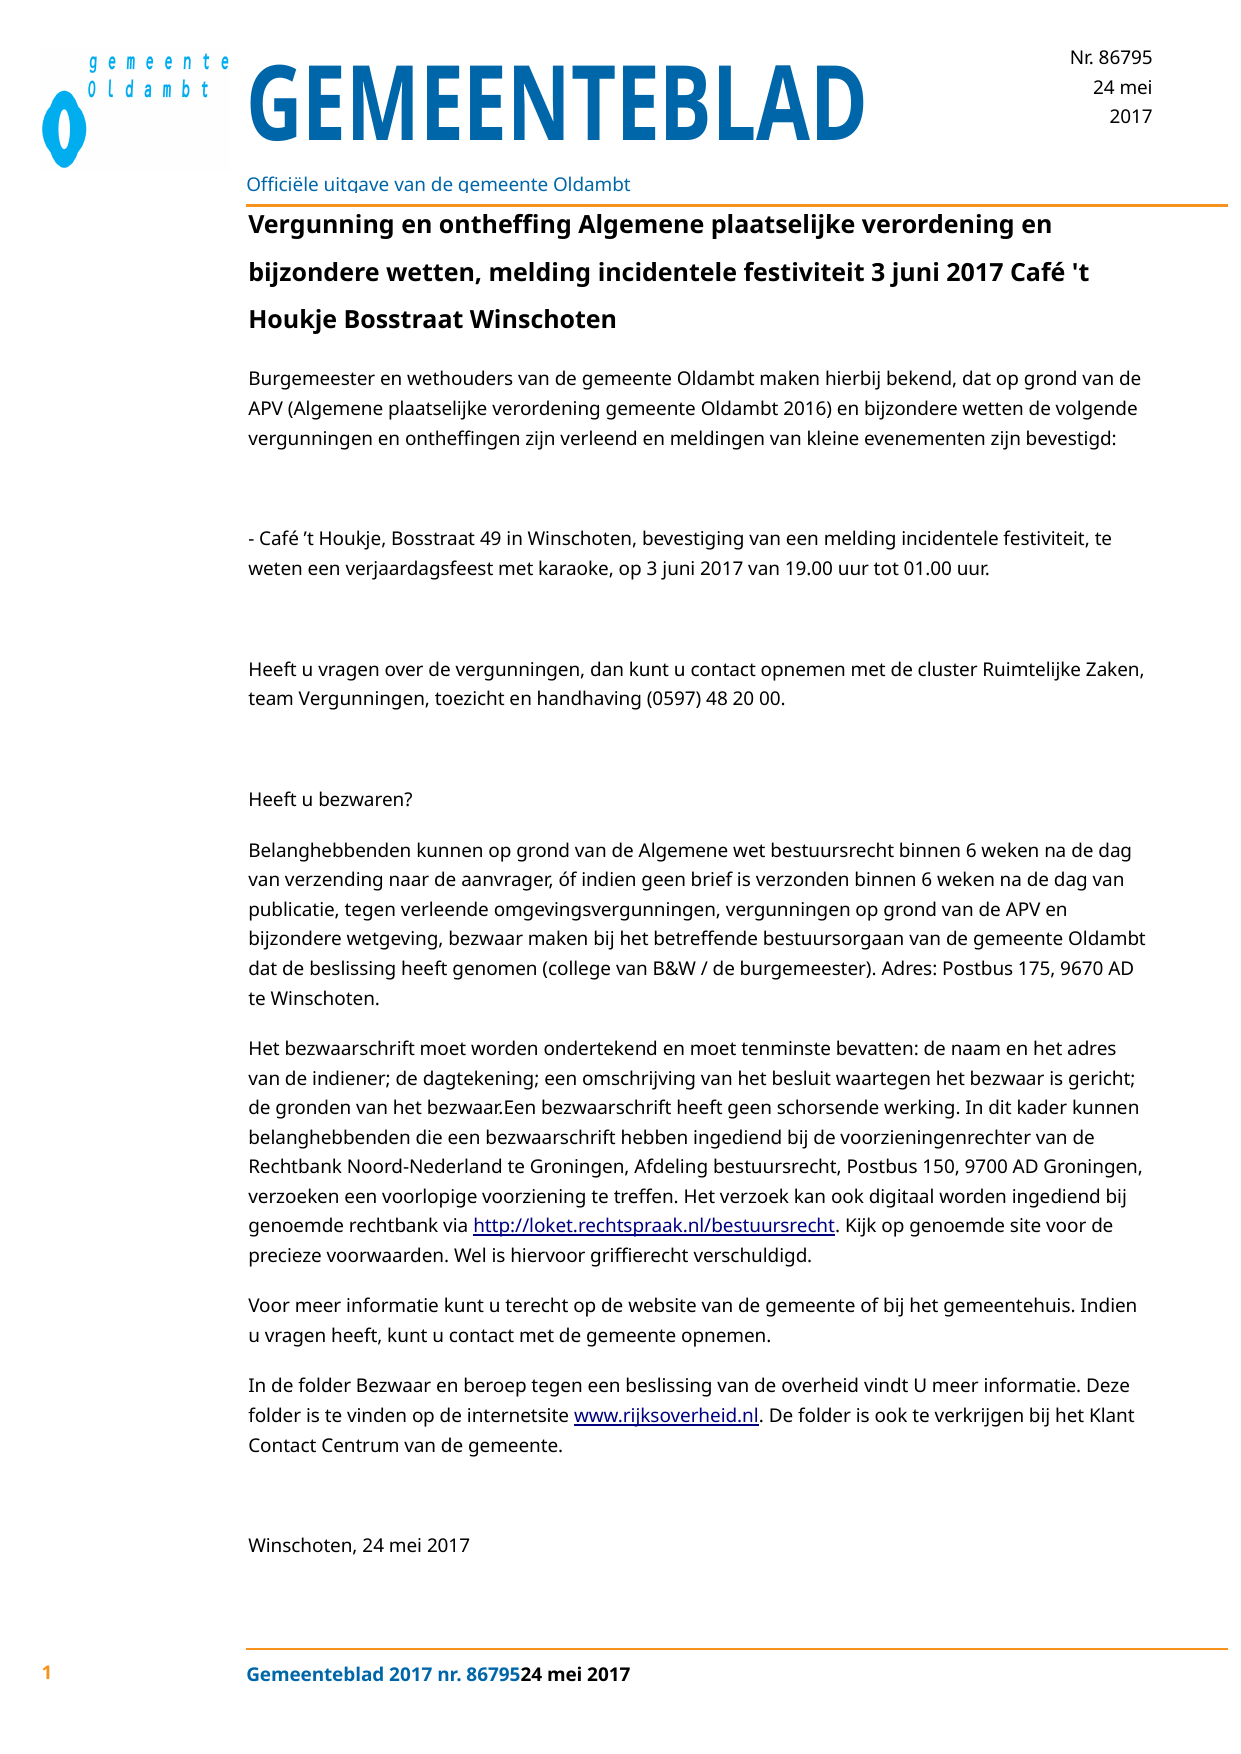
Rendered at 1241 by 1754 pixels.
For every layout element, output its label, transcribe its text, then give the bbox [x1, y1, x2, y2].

text Belanghebbenden kunnen op grond van de Algemene wet bestuursrecht binnen 6 weken na de dag van verzending naar de aanvrager, óf indien geen brief is verzonden binnen 6 weken na de dag van publicatie, tegen verleende omgevingsvergunningen, vergunningen op grond van de APV en bijzondere wetgeving, bezwaar maken bij het betreffende bestuursorgaan van de gemeente Oldambt dat de beslissing heeft genomen (college van B&W / de burgemeester). Adres: Postbus 175, 9670 AD te Winschoten. [248, 837, 1152, 1010]
text - Café ’t Houkje, Bosstraat 49 in Winschoten, bevestiging van een melding incidentele festiviteit, te weten een verjaardagsfeest met karaoke, op 3 juni 2017 van 19.00 uur tot 01.00 uur. [248, 526, 1152, 581]
text Heeft u bezwaren? [248, 786, 1152, 812]
text Het bezwaarschrift moet worden ondertekend en moet tenminste bevatten: de naam en het adres van de indiener; de dagtekening; een omschrijving van het besluit waartegen het bezwaar is gericht; de gronden van het bezwaar.Een bezwaarschrift heeft geen schorsende werking. In dit kader kunnen belanghebbenden die een bezwaarschrift hebben ingediend bij de voorzieningenrechter van de Rechtbank Noord-Nederland te Groningen, Afdeling bestuursrecht, Postbus 150, 9700 AD Groningen, verzoeken een voorlopige voorziening te treffen. Het verzoek kan ook digitaal worden ingediend bij genoemde rechtbank via http://loket.rechtspraak.nl/bestuursrecht. Kijk op genoemde site voor de precieze voorwaarden. Wel is hiervoor griffierecht verschuldigd. [248, 1035, 1152, 1268]
text Burgemeester en wethouders van de gemeente Oldambt maken hierbij bekend, dat op grond van de APV (Algemene plaatselijke verordening gemeente Oldambt 2016) en bijzondere wetten de volgende vergunningen en ontheffingen zijn verleend en meldingen van kleine evenementen zijn bevestigd: [248, 366, 1152, 450]
text Heeft u vragen over de vergunningen, dan kunt u contact opnemen met de cluster Ruimtelijke Zaken, team Vergunningen, toezicht en handhaving (0597) 48 20 00. [248, 656, 1152, 711]
text Vergunning en ontheffing Algemene plaatselijke verordening en bijzondere wetten, melding incidentele festiviteit 3 juni 2017 Café 't Houkje Bosstraat Winschoten [248, 207, 1152, 336]
picture [41, 47, 231, 172]
text Winschoten, 24 mei 2017 [248, 1533, 1152, 1558]
text Voor meer informatie kunt u terecht op de website van de gemeente of bij het gemeentehuis. Indien u vragen heeft, kunt u contact met de gemeente opnemen. [248, 1293, 1152, 1348]
text In de folder Bezwaar en beroep tegen een beslissing van de overheid vindt U meer informatie. Deze folder is te vinden op de internetsite www.rijksoverheid.nl. De folder is ook te verkrijgen bij het Klant Contact Centrum van de gemeente. [248, 1373, 1152, 1457]
